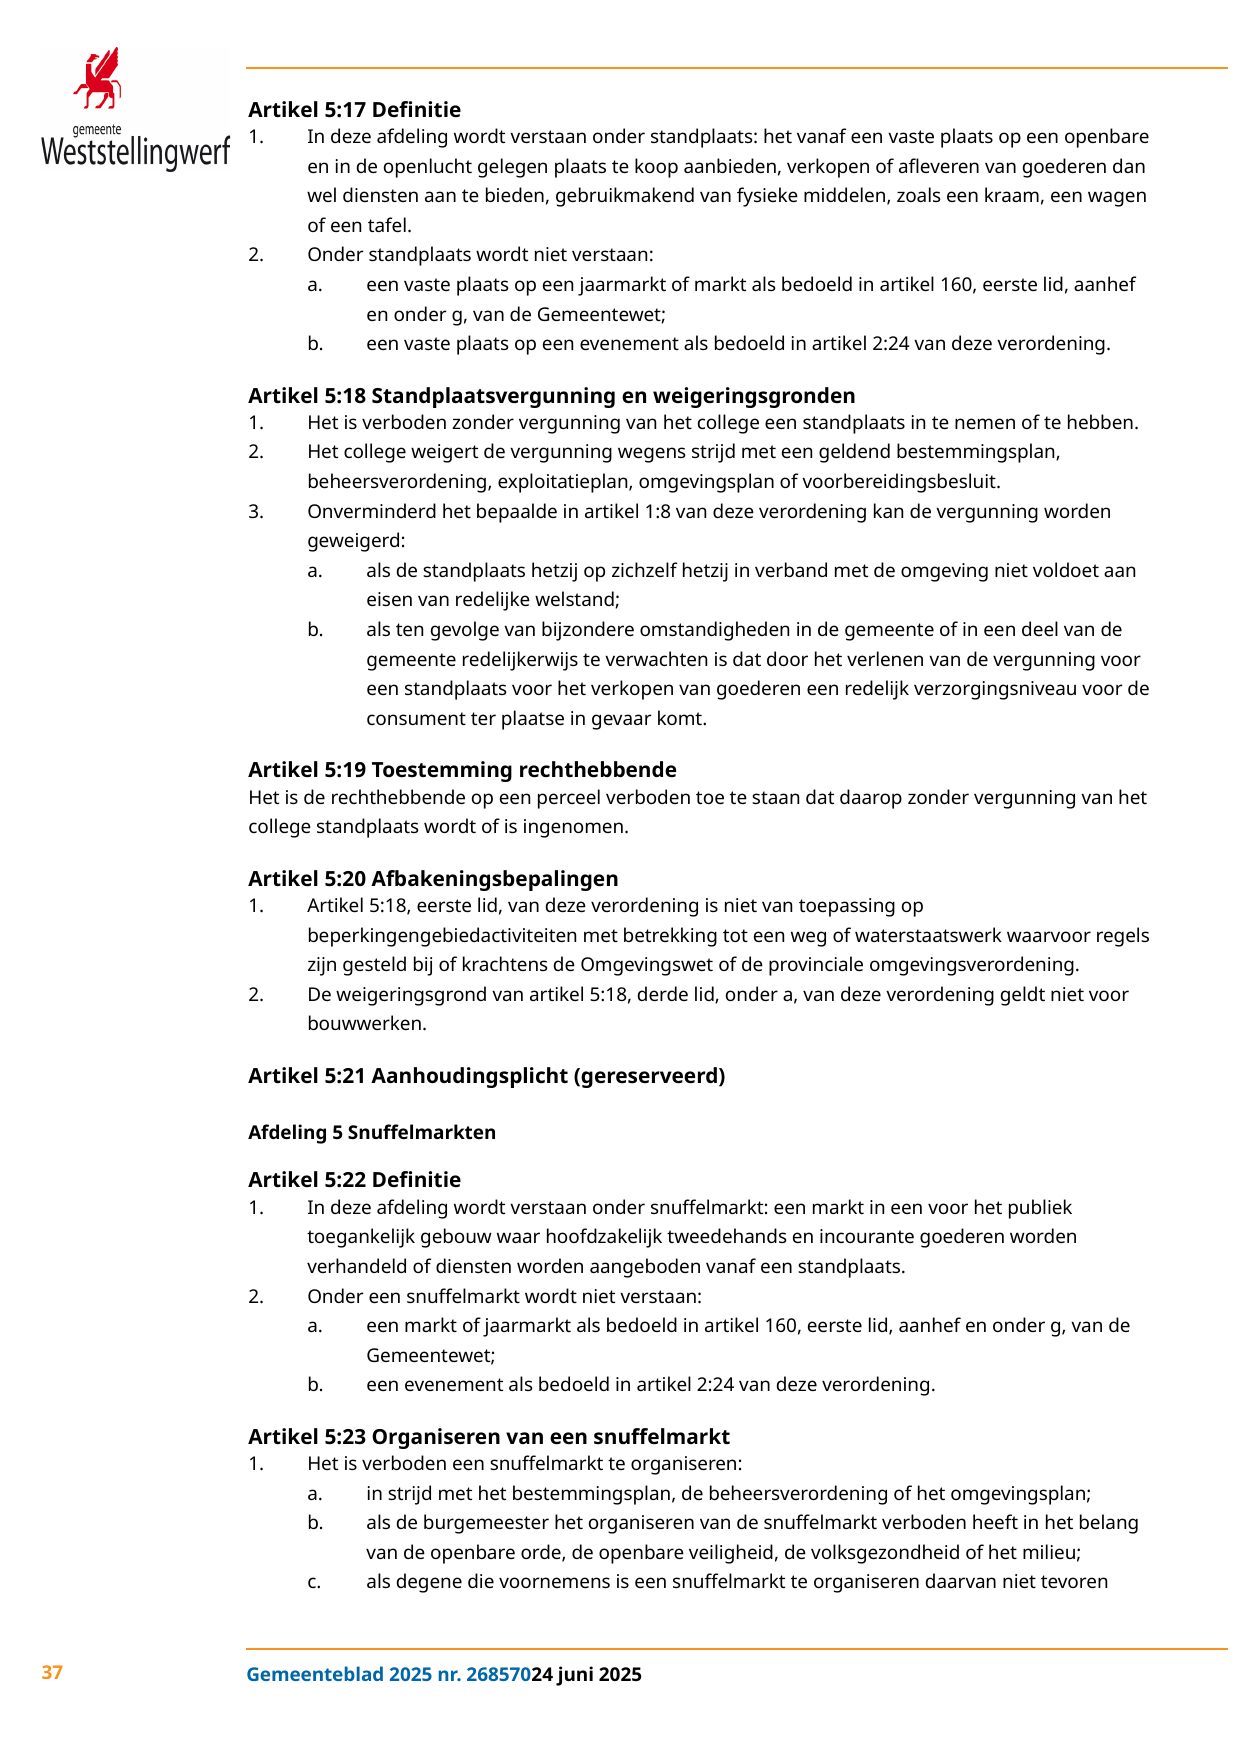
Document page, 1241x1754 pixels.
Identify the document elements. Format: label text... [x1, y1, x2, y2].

list Onder een snuffelmarkt wordt niet verstaan: [248, 1283, 1152, 1308]
list Het is verboden zonder vergunning van het college een standplaats in te nemen of te hebben. [248, 409, 1152, 435]
text Artikel 5:21 Aanhoudingsplicht (gereserveerd) [248, 1061, 1152, 1089]
list Het college weigert de vergunning wegens strijd met een geldend bestemmingsplan, beheersverordening, exploitatieplan, omgevingsplan of voorbereidingsbesluit. [248, 439, 1152, 494]
list In deze afdeling wordt verstaan onder standplaats: het vanaf een vaste plaats op een openbare en in de openlucht gelegen plaats te koop aanbieden, verkopen of afleveren van goederen dan wel diensten aan te bieden, gebruikmakend van fysieke middelen, zoals een kraam, een wagen of een tafel. [248, 123, 1152, 238]
list als ten gevolge van bijzondere omstandigheden in de gemeente of in een deel van de gemeente redelijkerwijs te verwachten is dat door het verlenen van de vergunning voor een standplaats voor het verkopen van goederen een redelijk verzorgingsniveau voor de consument ter plaatse in gevaar komt. [307, 616, 1152, 731]
text Artikel 5:19 Toestemming rechthebbende [248, 755, 1152, 784]
list een vaste plaats op een jaarmarkt of markt als bedoeld in artikel 160, eerste lid, aanhef en onder g, van de Gemeentewet; [307, 271, 1152, 326]
list als degene die voornemens is een snuffelmarkt te organiseren daarvan niet tevoren [307, 1569, 1152, 1594]
list Onverminderd het bepaalde in artikel 1:8 van deze verordening kan de vergunning worden geweigerd: [248, 498, 1152, 553]
text Artikel 5:18 Standplaatsvergunning en weigeringsgronden [248, 381, 1152, 409]
text Artikel 5:17 Definitie [248, 95, 1152, 123]
list als de standplaats hetzij op zichzelf hetzij in verband met de omgeving niet voldoet aan eisen van redelijke welstand; [307, 557, 1152, 612]
list als de burgemeester het organiseren van de snuffelmarkt verboden heeft in het belang van de openbare orde, de openbare veiligheid, de volksgezondheid of het milieu; [307, 1509, 1152, 1565]
text Artikel 5:23 Organiseren van een snuffelmarkt [248, 1422, 1152, 1450]
text Artikel 5:22 Definitie [248, 1166, 1152, 1194]
list De weigeringsgrond van artikel 5:18, derde lid, onder a, van deze verordening geldt niet voor bouwwerken. [248, 981, 1152, 1036]
picture [41, 47, 231, 172]
list Onder standplaats wordt niet verstaan: [248, 242, 1152, 267]
list een evenement als bedoeld in artikel 2:24 van deze verordening. [307, 1372, 1152, 1397]
text Afdeling 5 Snuffelmarkten [248, 1119, 1152, 1145]
list een markt of jaarmarkt als bedoeld in artikel 160, eerste lid, aanhef en onder g, van de Gemeentewet; [307, 1312, 1152, 1368]
list een vaste plaats op een evenement als bedoeld in artikel 2:24 van deze verordening. [307, 330, 1152, 356]
list Artikel 5:18, eerste lid, van deze verordening is niet van toepassing op beperkingengebiedactiviteiten met betrekking tot een weg of waterstaatswerk waarvoor regels zijn gesteld bij of krachtens de Omgevingswet of de provinciale omgevingsverordening. [248, 892, 1152, 977]
list In deze afdeling wordt verstaan onder snuffelmarkt: een markt in een voor het publiek toegankelijk gebouw waar hoofdzakelijk tweedehands en incourante goederen worden verhandeld of diensten worden aangeboden vanaf een standplaats. [248, 1194, 1152, 1279]
text Het is de rechthebbende op een perceel verboden toe te staan dat daarop zonder vergunning van het college standplaats wordt of is ingenomen. [248, 784, 1152, 839]
list Het is verboden een snuffelmarkt te organiseren: [248, 1450, 1152, 1476]
list in strijd met het bestemmingsplan, de beheersverordening of het omgevingsplan; [307, 1480, 1152, 1506]
text Artikel 5:20 Afbakeningsbepalingen [248, 864, 1152, 892]
